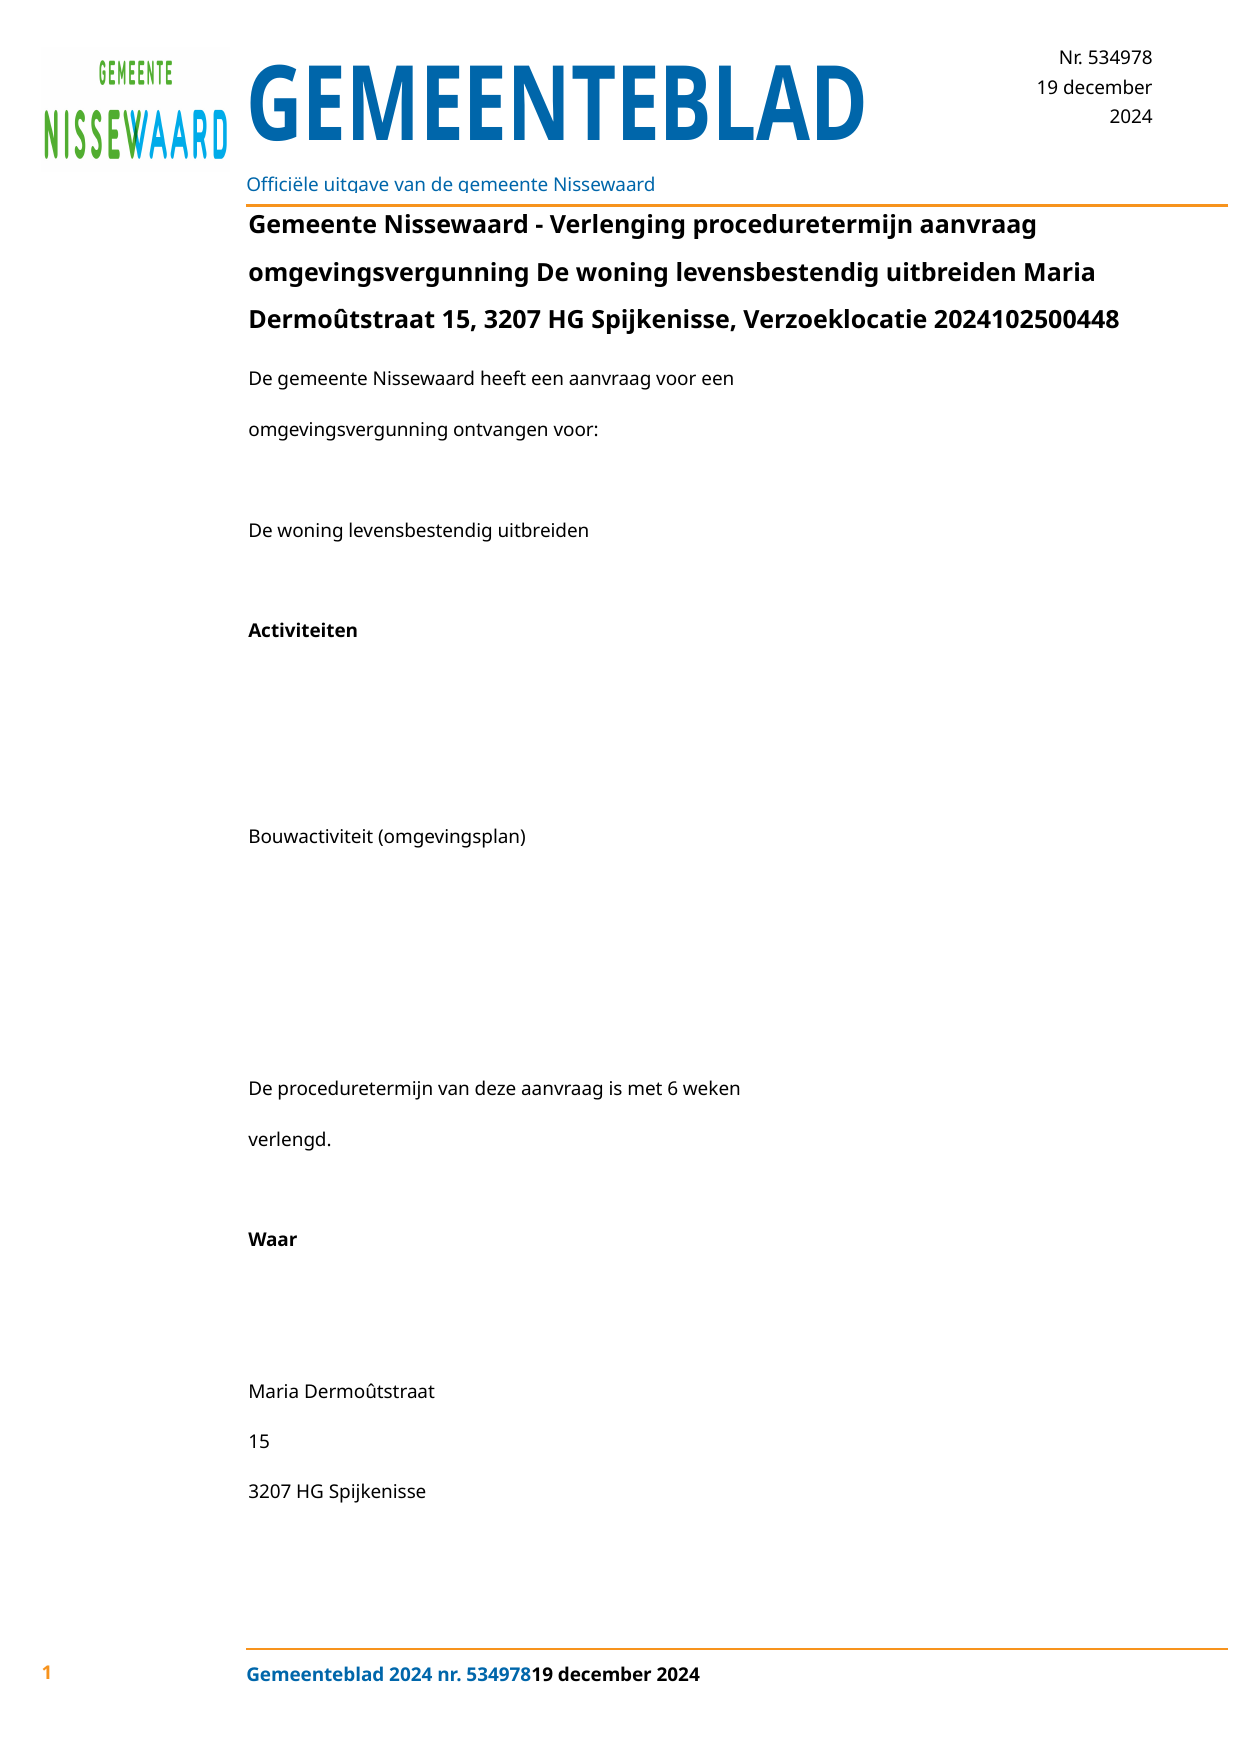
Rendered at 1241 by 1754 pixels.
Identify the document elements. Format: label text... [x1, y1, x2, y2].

text omgevingsvergunning ontvangen voor: [248, 416, 1152, 442]
text Bouwactiviteit (omgevingsplan) [248, 823, 1152, 849]
text Waar [248, 1227, 1152, 1252]
text verlengd. [248, 1126, 1152, 1151]
picture [41, 47, 231, 172]
text De gemeente Nissewaard heeft een aanvraag voor een [248, 366, 1152, 391]
text ﻿ [248, 668, 1152, 697]
text Activiteiten [248, 618, 1152, 643]
text 15 [248, 1428, 1152, 1454]
text De woning levensbestendig uitbreiden [248, 517, 1152, 542]
text Maria Dermoûtstraat [248, 1378, 1152, 1403]
text De proceduretermijn van deze aanvraag is met 6 weken [248, 1075, 1152, 1101]
text Gemeente Nissewaard - Verlenging proceduretermijn aanvraag omgevingsvergunning De woning levensbestendig uitbreiden Maria Dermoûtstraat 15, 3207 HG Spijkenisse, Verzoeklocatie 2024102500448 [248, 207, 1152, 336]
text 3207 HG Spijkenisse [248, 1479, 1152, 1504]
